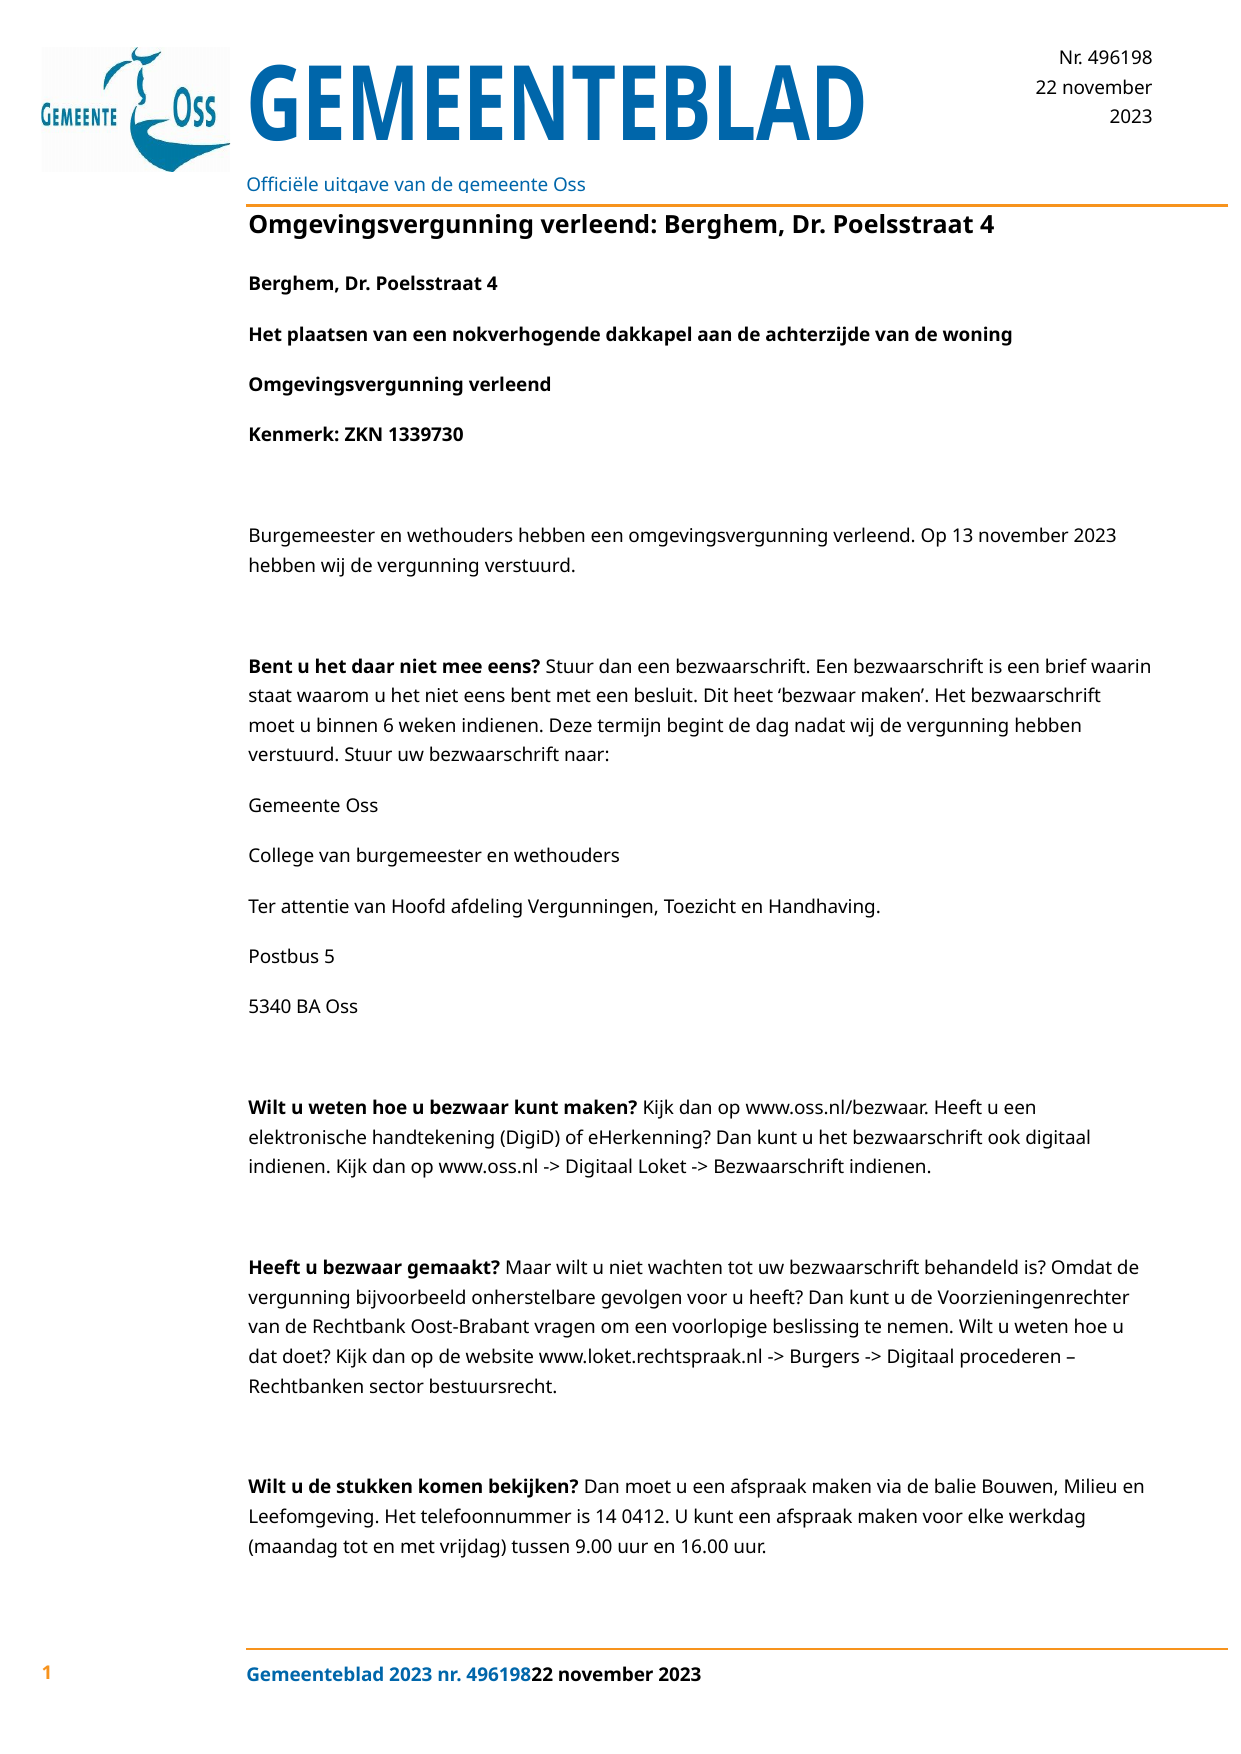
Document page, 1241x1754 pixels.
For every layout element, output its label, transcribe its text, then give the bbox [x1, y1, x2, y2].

text Wilt u de stukken komen bekijken? Dan moet u een afspraak maken via de balie Bouwen, Milieu en Leefomgeving. Het telefoonnummer is 14 0412. U kunt een afspraak maken voor elke werkdag (maandag tot en met vrijdag) tussen 9.00 uur en 16.00 uur. [248, 1474, 1152, 1558]
text Gemeente Oss [248, 792, 1152, 818]
text Omgevingsvergunning verleend: Berghem, Dr. Poelsstraat 4 [248, 207, 1152, 241]
picture [41, 47, 231, 172]
text Ter attentie van Hoofd afdeling Vergunningen, Toezicht en Handhaving. [248, 893, 1152, 918]
text Burgemeester en wethouders hebben een omgevingsvergunning verleend. Op 13 november 2023 hebben wij de vergunning verstuurd. [248, 522, 1152, 578]
text Bent u het daar niet mee eens? Stuur dan een bezwaarschrift. Een bezwaarschrift is een brief waarin staat waarom u het niet eens bent met een besluit. Dit heet ‘bezwaar maken’. Het bezwaarschrift moet u binnen 6 weken indienen. Deze termijn begint de dag nadat wij de vergunning hebben verstuurd. Stuur uw bezwaarschrift naar: [248, 653, 1152, 767]
text 5340 BA Oss [248, 994, 1152, 1019]
text Berghem, Dr. Poelsstraat 4 [248, 270, 1152, 296]
text Postbus 5 [248, 943, 1152, 969]
text Kenmerk: ZKN 1339730 [248, 422, 1152, 447]
text Heeft u bezwaar gemaakt? Maar wilt u niet wachten tot uw bezwaarschrift behandeld is? Omdat de vergunning bijvoorbeeld onherstelbare gevolgen voor u heeft? Dan kunt u de Voorzieningenrechter van de Rechtbank Oost-Brabant vragen om een voorlopige beslissing te nemen. Wilt u weten hoe u dat doet? Kijk dan op de website www.loket.rechtspraak.nl -> Burgers -> Digitaal procederen – Rechtbanken sector bestuursrecht. [248, 1254, 1152, 1398]
text Omgevingsvergunning verleend [248, 371, 1152, 397]
text Wilt u weten hoe u bezwaar kunt maken? Kijk dan op www.oss.nl/bezwaar. Heeft u een elektronische handtekening (DigiD) of eHerkenning? Dan kunt u het bezwaarschrift ook digitaal indienen. Kijk dan op www.oss.nl -> Digitaal Loket -> Bezwaarschrift indienen. [248, 1094, 1152, 1179]
text Het plaatsen van een nokverhogende dakkapel aan de achterzijde van de woning [248, 321, 1152, 346]
text College van burgemeester en wethouders [248, 842, 1152, 868]
